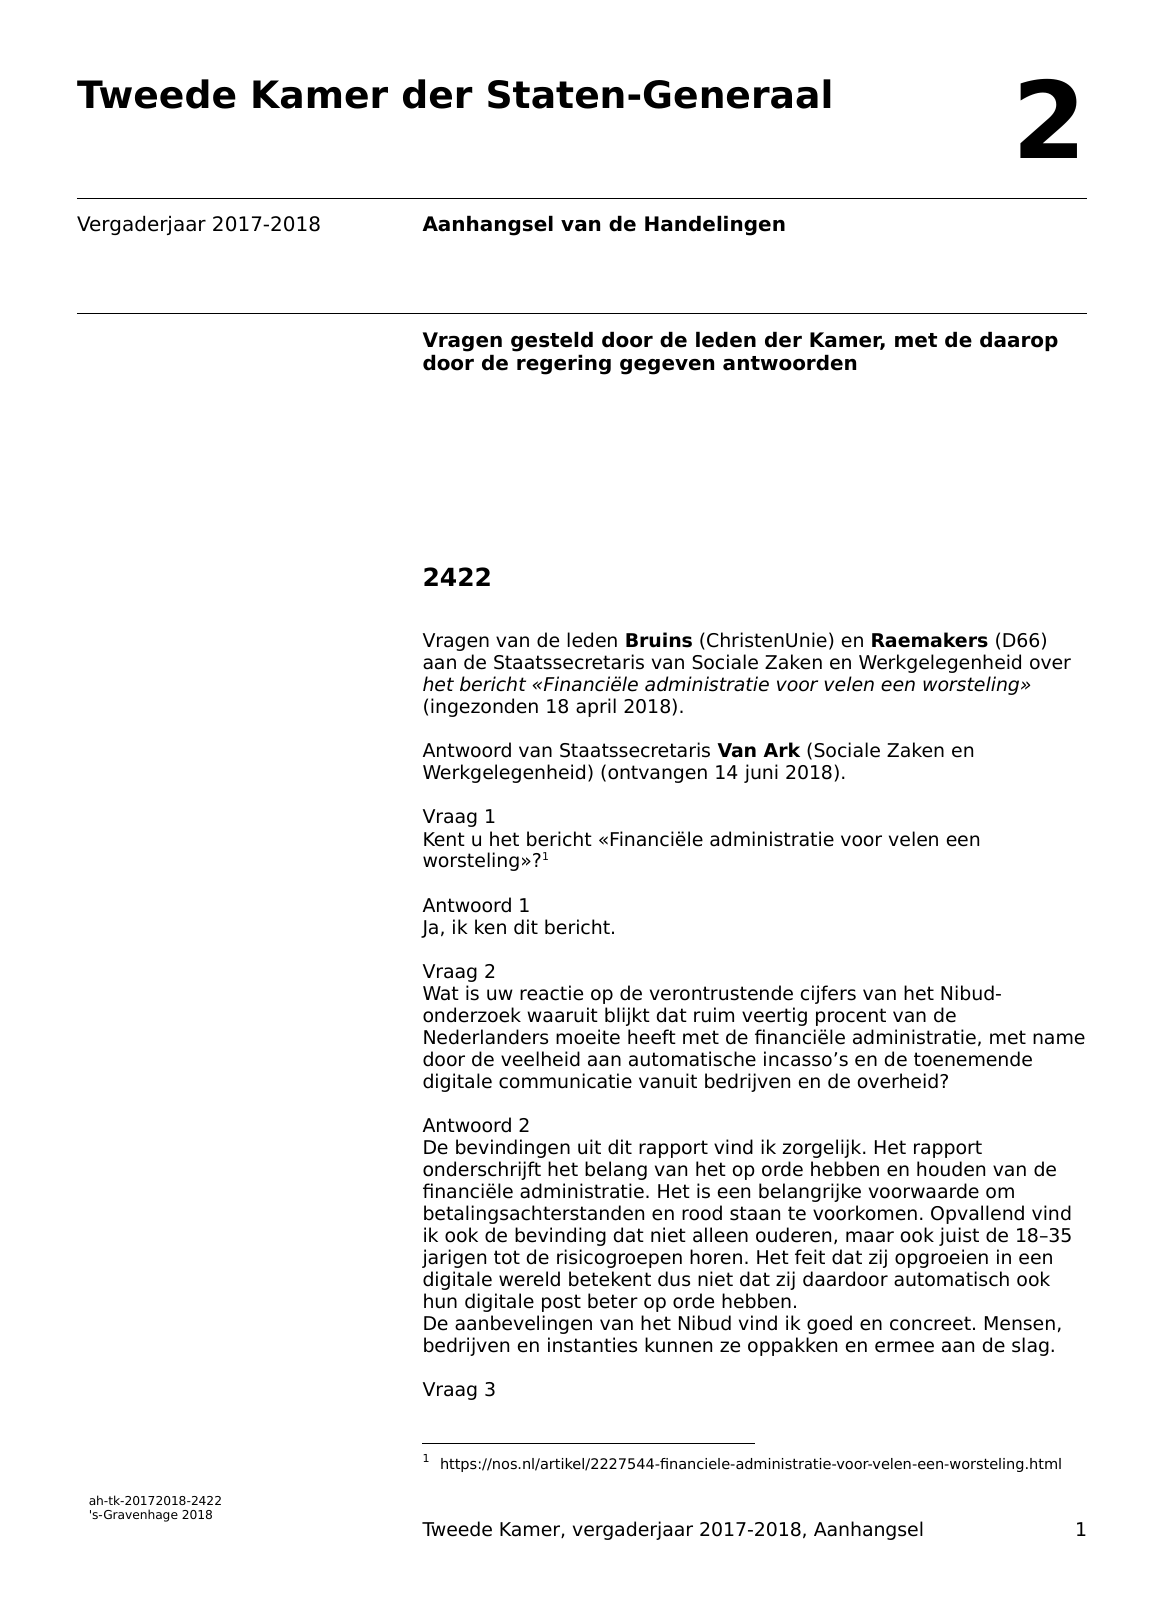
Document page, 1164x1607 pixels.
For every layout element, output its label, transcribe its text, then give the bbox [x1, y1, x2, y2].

text ah-tk-20172018-2422 [88, 1494, 323, 1508]
table_cell [77, 314, 422, 375]
text Vraag 3 [422, 1379, 1087, 1401]
text 2422 [422, 563, 1087, 592]
text Vragen van de leden Bruins (ChristenUnie) en Raemakers (D66) aan de Staatssecretaris van Sociale Zaken en Werkgelegenheid over het bericht «Financiële administratie voor velen een worsteling» (ingezonden 18 april 2018). [422, 630, 1087, 718]
text Vraag 2 [422, 961, 1087, 983]
text https://nos.nl/artikel/2227544-financiele-administratie-voor-velen-een-worsteling.html [422, 1452, 1087, 1474]
text Ja, ik ken dit bericht. [422, 917, 1087, 938]
text Vraag 1 [422, 806, 1087, 828]
text 's-Gravenhage 2018 [88, 1508, 323, 1522]
table_header Tweede Kamer der Staten-Generaal [77, 59, 886, 198]
table_cell Vergaderjaar 2017-2018 [77, 199, 422, 313]
text Antwoord 1 [422, 894, 1087, 917]
text De aanbevelingen van het Nibud vind ik goed en concreet. Mensen, bedrijven en instanties kunnen ze oppakken en ermee aan de slag. [422, 1313, 1087, 1357]
text Wat is uw reactie op de verontrustende cijfers van het Nibud-onderzoek waaruit blijkt dat ruim veertig procent van de Nederlanders moeite heeft met de financiële administratie, met name door de veelheid aan automatische incasso’s en de toenemende digitale communicatie vanuit bedrijven en de overheid? [422, 983, 1087, 1093]
table_cell Vragen gesteld door de leden der Kamer, met de daarop door de regering gegeven antwoorden [422, 314, 1087, 375]
table_header 2 [886, 59, 1087, 198]
table_cell Aanhangsel van de Handelingen [422, 199, 1087, 313]
text Antwoord van Staatssecretaris Van Ark (Sociale Zaken en Werkgelegenheid) (ontvangen 14 juni 2018). [422, 740, 1087, 784]
text Kent u het bericht «Financiële administratie voor velen een worsteling»? [422, 828, 1087, 872]
text De bevindingen uit dit rapport vind ik zorgelijk. Het rapport onderschrijft het belang van het op orde hebben en houden van de financiële administratie. Het is een belangrijke voorwaarde om betalingsachterstanden en rood staan te voorkomen. Opvallend vind ik ook de bevinding dat niet alleen ouderen, maar ook juist de 18–35 jarigen tot de risicogroepen horen. Het feit dat zij opgroeien in een digitale wereld betekent dus niet dat zij daardoor automatisch ook hun digitale post beter op orde hebben. [422, 1137, 1087, 1313]
text Antwoord 2 [422, 1115, 1087, 1137]
